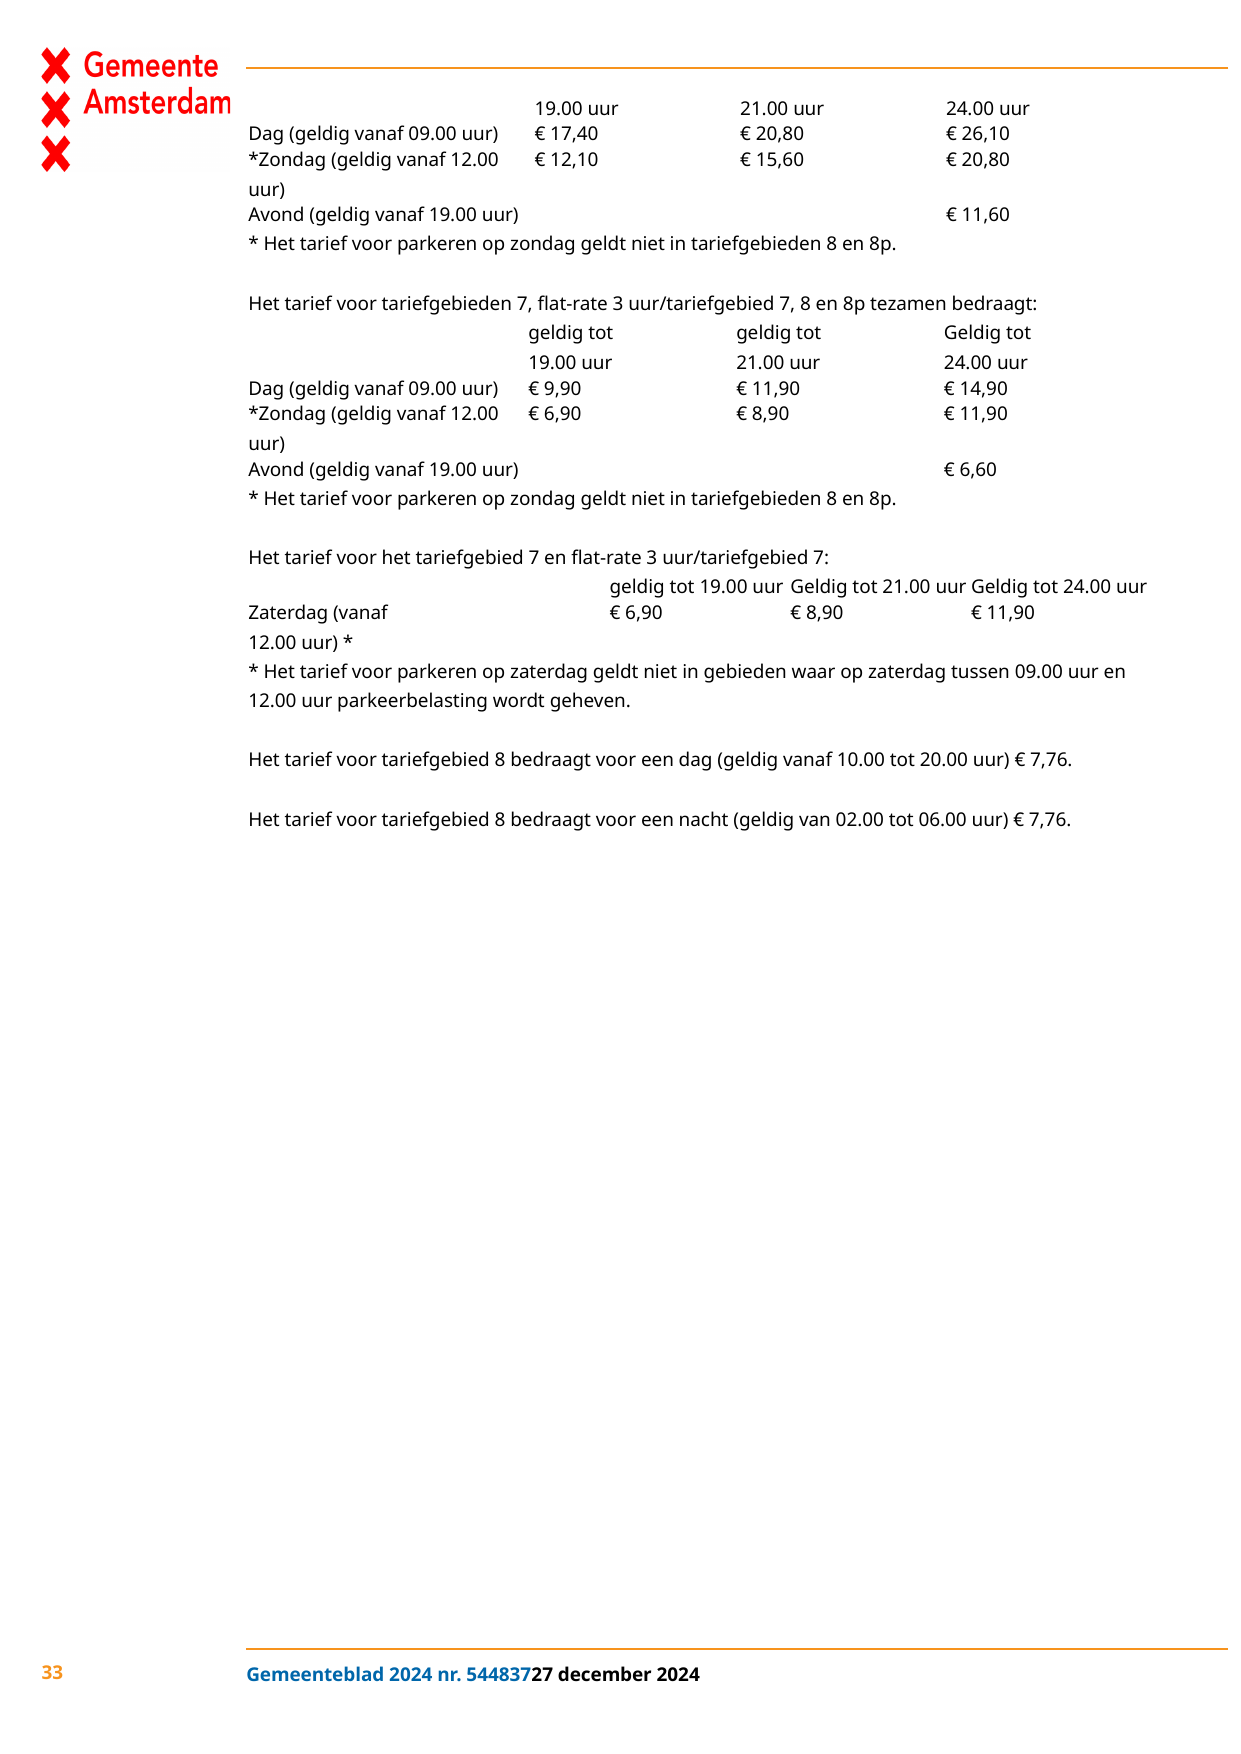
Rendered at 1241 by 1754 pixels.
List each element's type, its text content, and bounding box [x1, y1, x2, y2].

table_header 19.00 uur [534, 95, 740, 121]
text Het tarief voor tariefgebieden 7, flat-rate 3 uur/tariefgebied 7, 8 en 8p tezamen bedraagt: [248, 290, 1152, 315]
table_cell [534, 202, 740, 227]
table_cell € 17,40 [534, 121, 740, 146]
table_header [248, 95, 534, 121]
table_cell € 11,90 [944, 400, 1152, 456]
table_header [248, 574, 429, 599]
table_header 24.00 uur [946, 95, 1152, 121]
table_cell € 15,60 [740, 146, 946, 202]
table_cell € 11,60 [946, 202, 1152, 227]
table_cell Dag (geldig vanaf 09.00 uur) [248, 121, 534, 146]
table_header geldig tot 19.00 uur [528, 319, 736, 375]
text Het tarief voor tariefgebied 8 bedraagt voor een nacht (geldig van 02.00 tot 06.00 uur) € 7,76. [248, 806, 1152, 831]
picture [41, 47, 231, 172]
table_header Geldig tot 21.00 uur [790, 574, 971, 599]
table_cell € 8,90 [736, 400, 944, 456]
table_header geldig tot 19.00 uur [609, 574, 790, 599]
table_cell [528, 456, 736, 481]
table_cell € 26,10 [946, 121, 1152, 146]
table_cell € 12,10 [534, 146, 740, 202]
table_cell Dag (geldig vanaf 09.00 uur) [248, 375, 528, 400]
table_header Geldig tot 24.00 uur [944, 319, 1152, 375]
text * Het tarief voor parkeren op zondag geldt niet in tariefgebieden 8 en 8p. [248, 485, 1152, 510]
table_cell Zaterdag (vanaf 12.00 uur) * [248, 599, 429, 654]
table_header 21.00 uur [740, 95, 946, 121]
table_cell € 6,60 [944, 456, 1152, 481]
table_cell *Zondag (geldig vanaf 12.00 uur) [248, 146, 534, 202]
table_cell € 6,90 [528, 400, 736, 456]
table_cell € 6,90 [609, 599, 790, 654]
table_cell [736, 456, 944, 481]
table_header geldig tot 21.00 uur [736, 319, 944, 375]
table_header [429, 574, 609, 599]
table_cell Avond (geldig vanaf 19.00 uur) [248, 456, 528, 481]
table_cell [429, 599, 609, 654]
table_cell € 20,80 [740, 121, 946, 146]
table_cell € 8,90 [790, 599, 971, 654]
table_cell € 9,90 [528, 375, 736, 400]
table_cell Avond (geldig vanaf 19.00 uur) [248, 202, 534, 227]
table_header Geldig tot 24.00 uur [971, 574, 1152, 599]
table_header [248, 319, 528, 375]
table_cell € 20,80 [946, 146, 1152, 202]
table_cell € 11,90 [971, 599, 1152, 654]
text Het tarief voor tariefgebied 8 bedraagt voor een dag (geldig vanaf 10.00 tot 20.00 uur) € 7,76. [248, 747, 1152, 772]
table_cell € 11,90 [736, 375, 944, 400]
text Het tarief voor het tariefgebied 7 en flat-rate 3 uur/tariefgebied 7: [248, 544, 1152, 569]
text * Het tarief voor parkeren op zaterdag geldt niet in gebieden waar op zaterdag tussen 09.00 uur en 12.00 uur parkeerbelasting wordt geheven. [248, 658, 1152, 713]
text * Het tarief voor parkeren op zondag geldt niet in tariefgebieden 8 en 8p. [248, 231, 1152, 256]
table_cell *Zondag (geldig vanaf 12.00 uur) [248, 400, 528, 456]
table_cell € 14,90 [944, 375, 1152, 400]
table_cell [740, 202, 946, 227]
